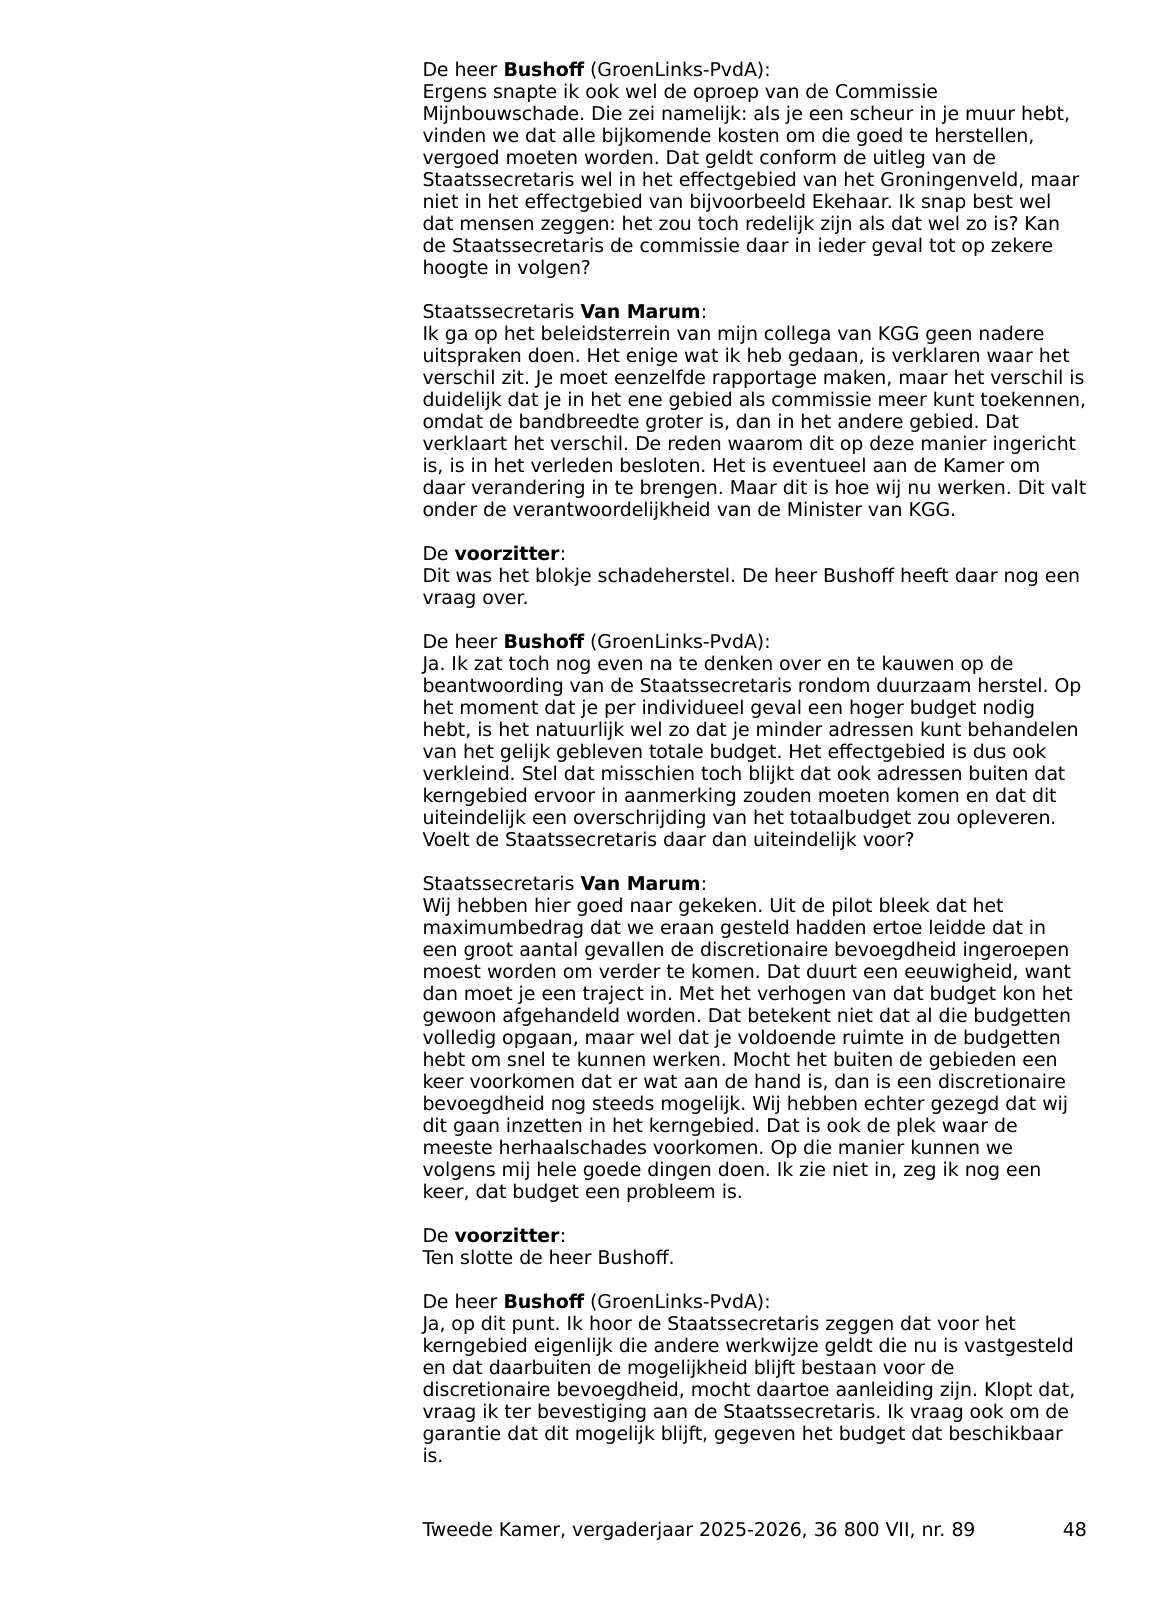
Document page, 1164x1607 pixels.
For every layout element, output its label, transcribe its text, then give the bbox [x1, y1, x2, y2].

text De heer Bushoff (GroenLinks-PvdA): [422, 631, 1087, 653]
text De heer Bushoff (GroenLinks-PvdA): [422, 1291, 1087, 1313]
text Dit was het blokje schadeherstel. De heer Bushoff heeft daar nog een vraag over. [422, 565, 1087, 609]
text Staatssecretaris Van Marum: [422, 301, 1087, 323]
text De heer Bushoff (GroenLinks-PvdA): [422, 59, 1087, 81]
text Ten slotte de heer Bushoff. [422, 1247, 1087, 1269]
text Ja, op dit punt. Ik hoor de Staatssecretaris zeggen dat voor het kerngebied eigenlijk die andere werkwijze geldt die nu is vastgesteld en dat daarbuiten de mogelijkheid blijft bestaan voor de discretionaire bevoegdheid, mocht daartoe aanleiding zijn. Klopt dat, vraag ik ter bevestiging aan de Staatssecretaris. Ik vraag ook om de garantie dat dit mogelijk blijft, gegeven het budget dat beschikbaar is. [422, 1313, 1087, 1467]
text De voorzitter: [422, 1225, 1087, 1247]
text Ja. Ik zat toch nog even na te denken over en te kauwen op de beantwoording van de Staatssecretaris rondom duurzaam herstel. Op het moment dat je per individueel geval een hoger budget nodig hebt, is het natuurlijk wel zo dat je minder adressen kunt behandelen van het gelijk gebleven totale budget. Het effectgebied is dus ook verkleind. Stel dat misschien toch blijkt dat ook adressen buiten dat kerngebied ervoor in aanmerking zouden moeten komen en dat dit uiteindelijk een overschrijding van het totaalbudget zou opleveren. Voelt de Staatssecretaris daar dan uiteindelijk voor? [422, 653, 1087, 851]
text Ik ga op het beleidsterrein van mijn collega van KGG geen nadere uitspraken doen. Het enige wat ik heb gedaan, is verklaren waar het verschil zit. Je moet eenzelfde rapportage maken, maar het verschil is duidelijk dat je in het ene gebied als commissie meer kunt toekennen, omdat de bandbreedte groter is, dan in het andere gebied. Dat verklaart het verschil. De reden waarom dit op deze manier ingericht is, is in het verleden besloten. Het is eventueel aan de Kamer om daar verandering in te brengen. Maar dit is hoe wij nu werken. Dit valt onder de verantwoordelijkheid van de Minister van KGG. [422, 323, 1087, 521]
text Ergens snapte ik ook wel de oproep van de Commissie Mijnbouwschade. Die zei namelijk: als je een scheur in je muur hebt, vinden we dat alle bijkomende kosten om die goed te herstellen, vergoed moeten worden. Dat geldt conform de uitleg van de Staatssecretaris wel in het effectgebied van het Groningenveld, maar niet in het effectgebied van bijvoorbeeld Ekehaar. Ik snap best wel dat mensen zeggen: het zou toch redelijk zijn als dat wel zo is? Kan de Staatssecretaris de commissie daar in ieder geval tot op zekere hoogte in volgen? [422, 81, 1087, 279]
text Wij hebben hier goed naar gekeken. Uit de pilot bleek dat het maximumbedrag dat we eraan gesteld hadden ertoe leidde dat in een groot aantal gevallen de discretionaire bevoegdheid ingeroepen moest worden om verder te komen. Dat duurt een eeuwigheid, want dan moet je een traject in. Met het verhogen van dat budget kon het gewoon afgehandeld worden. Dat betekent niet dat al die budgetten volledig opgaan, maar wel dat je voldoende ruimte in de budgetten hebt om snel te kunnen werken. Mocht het buiten de gebieden een keer voorkomen dat er wat aan de hand is, dan is een discretionaire bevoegdheid nog steeds mogelijk. Wij hebben echter gezegd dat wij dit gaan inzetten in het kerngebied. Dat is ook de plek waar de meeste herhaalschades voorkomen. Op die manier kunnen we volgens mij hele goede dingen doen. Ik zie niet in, zeg ik nog een keer, dat budget een probleem is. [422, 895, 1087, 1203]
text De voorzitter: [422, 543, 1087, 565]
text Staatssecretaris Van Marum: [422, 873, 1087, 895]
